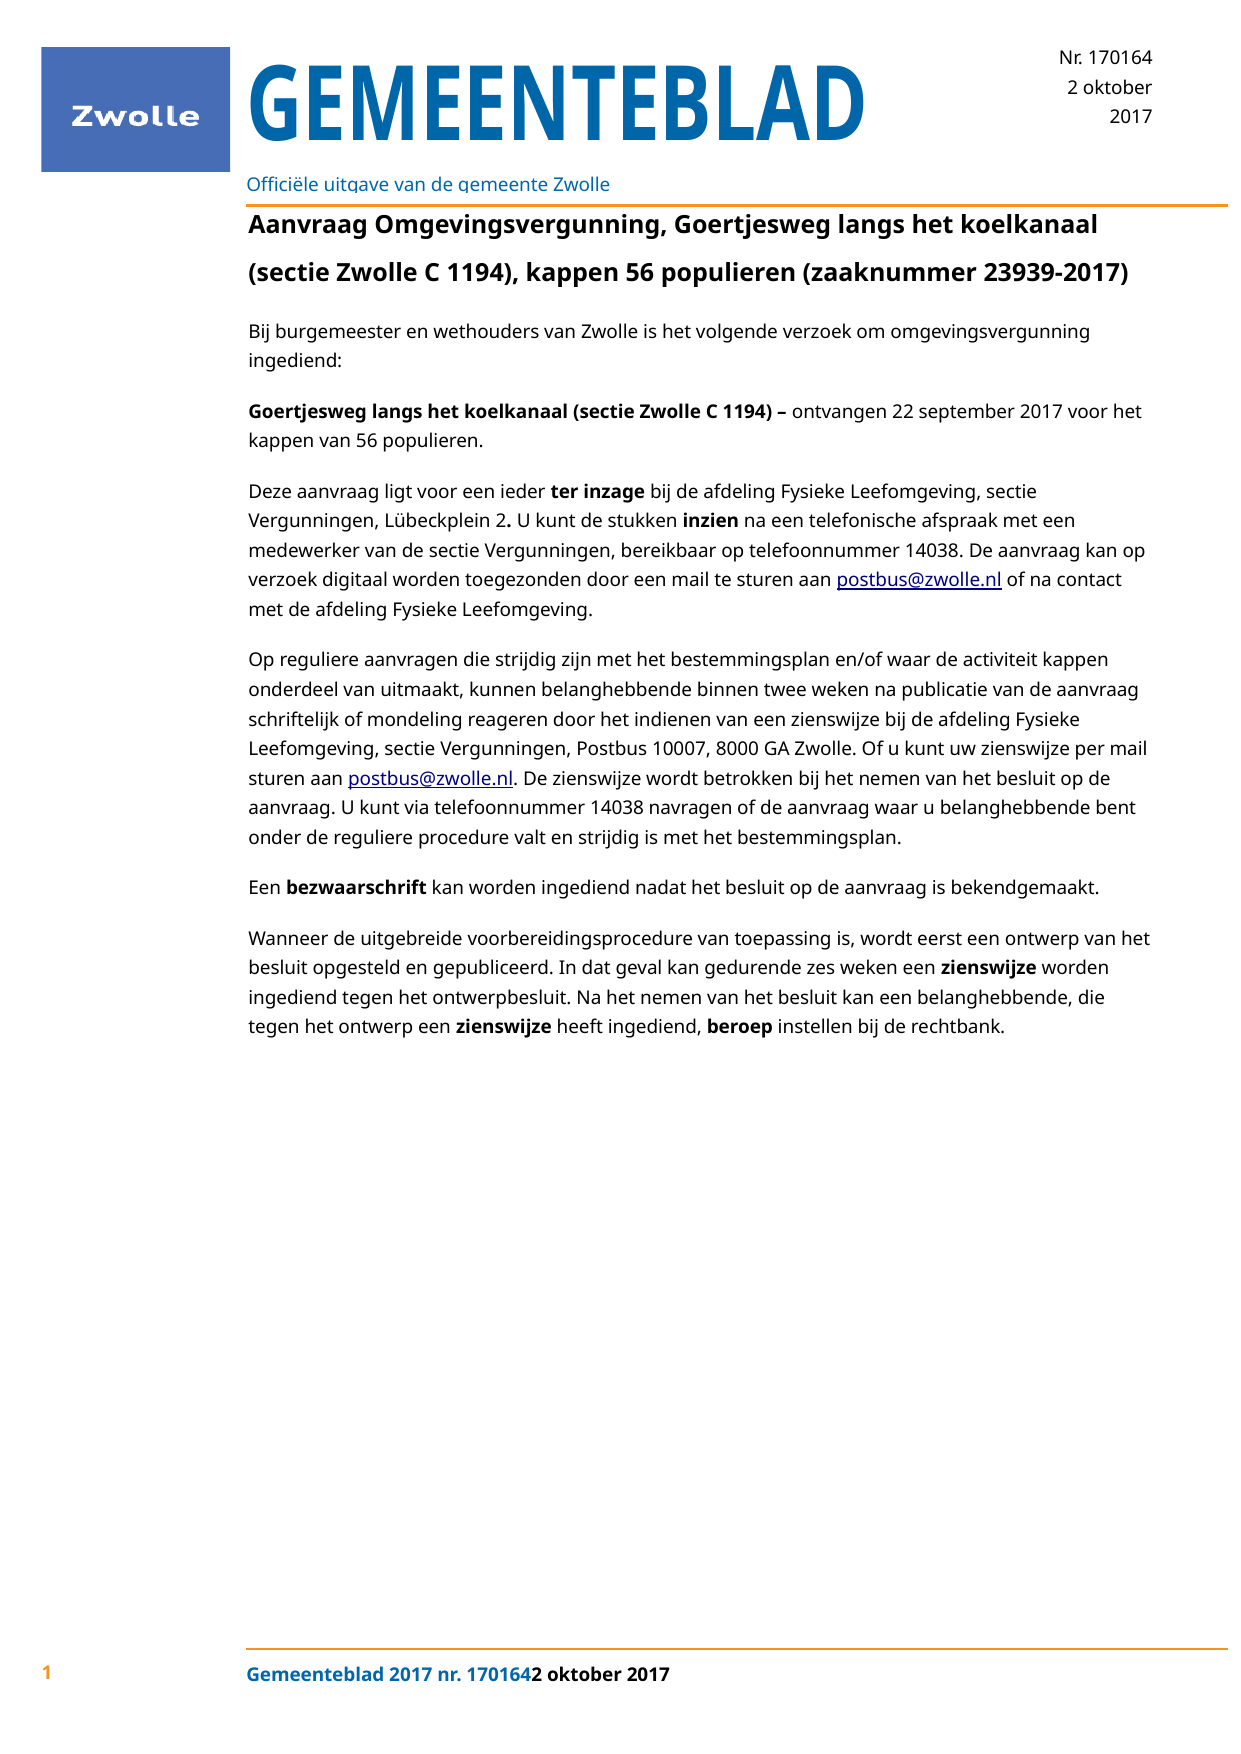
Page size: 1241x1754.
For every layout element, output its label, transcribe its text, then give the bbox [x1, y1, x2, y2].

text Aanvraag Omgevingsvergunning, Goertjesweg langs het koelkanaal (sectie Zwolle C 1194), kappen 56 populieren (zaaknummer 23939-2017) [248, 207, 1152, 288]
text Deze aanvraag ligt voor een ieder ter inzage bij de afdeling Fysieke Leefomgeving, sectie Vergunningen, Lübeckplein 2. U kunt de stukken inzien na een telefonische afspraak met een medewerker van de sectie Vergunningen, bereikbaar op telefoonnummer 14038. De aanvraag kan op verzoek digitaal worden toegezonden door een mail te sturen aan postbus@zwolle.nl of na contact met de afdeling Fysieke Leefomgeving. [248, 478, 1152, 622]
picture [41, 47, 231, 172]
text Goertjesweg langs het koelkanaal (sectie Zwolle C 1194) – ontvangen 22 september 2017 voor het kappen van 56 populieren. [248, 398, 1152, 453]
text Bij burgemeester en wethouders van Zwolle is het volgende verzoek om omgevingsvergunning ingediend: [248, 318, 1152, 373]
text Een bezwaarschrift kan worden ingediend nadat het besluit op de aanvraag is bekendgemaakt. [248, 874, 1152, 900]
text Op reguliere aanvragen die strijdig zijn met het bestemmingsplan en/of waar de activiteit kappen onderdeel van uitmaakt, kunnen belanghebbende binnen twee weken na publicatie van de aanvraag schriftelijk of mondeling reageren door het indienen van een zienswijze bij de afdeling Fysieke Leefomgeving, sectie Vergunningen, Postbus 10007, 8000 GA Zwolle. Of u kunt uw zienswijze per mail sturen aan postbus@zwolle.nl. De zienswijze wordt betrokken bij het nemen van het besluit op de aanvraag. U kunt via telefoonnummer 14038 navragen of de aanvraag waar u belanghebbende bent onder de reguliere procedure valt en strijdig is met het bestemmingsplan. [248, 647, 1152, 850]
text Wanneer de uitgebreide voorbereidingsprocedure van toepassing is, wordt eerst een ontwerp van het besluit opgesteld en gepubliceerd. In dat geval kan gedurende zes weken een zienswijze worden ingediend tegen het ontwerpbesluit. Na het nemen van het besluit kan een belanghebbende, die tegen het ontwerp een zienswijze heeft ingediend, beroep instellen bij de rechtbank. [248, 925, 1152, 1039]
